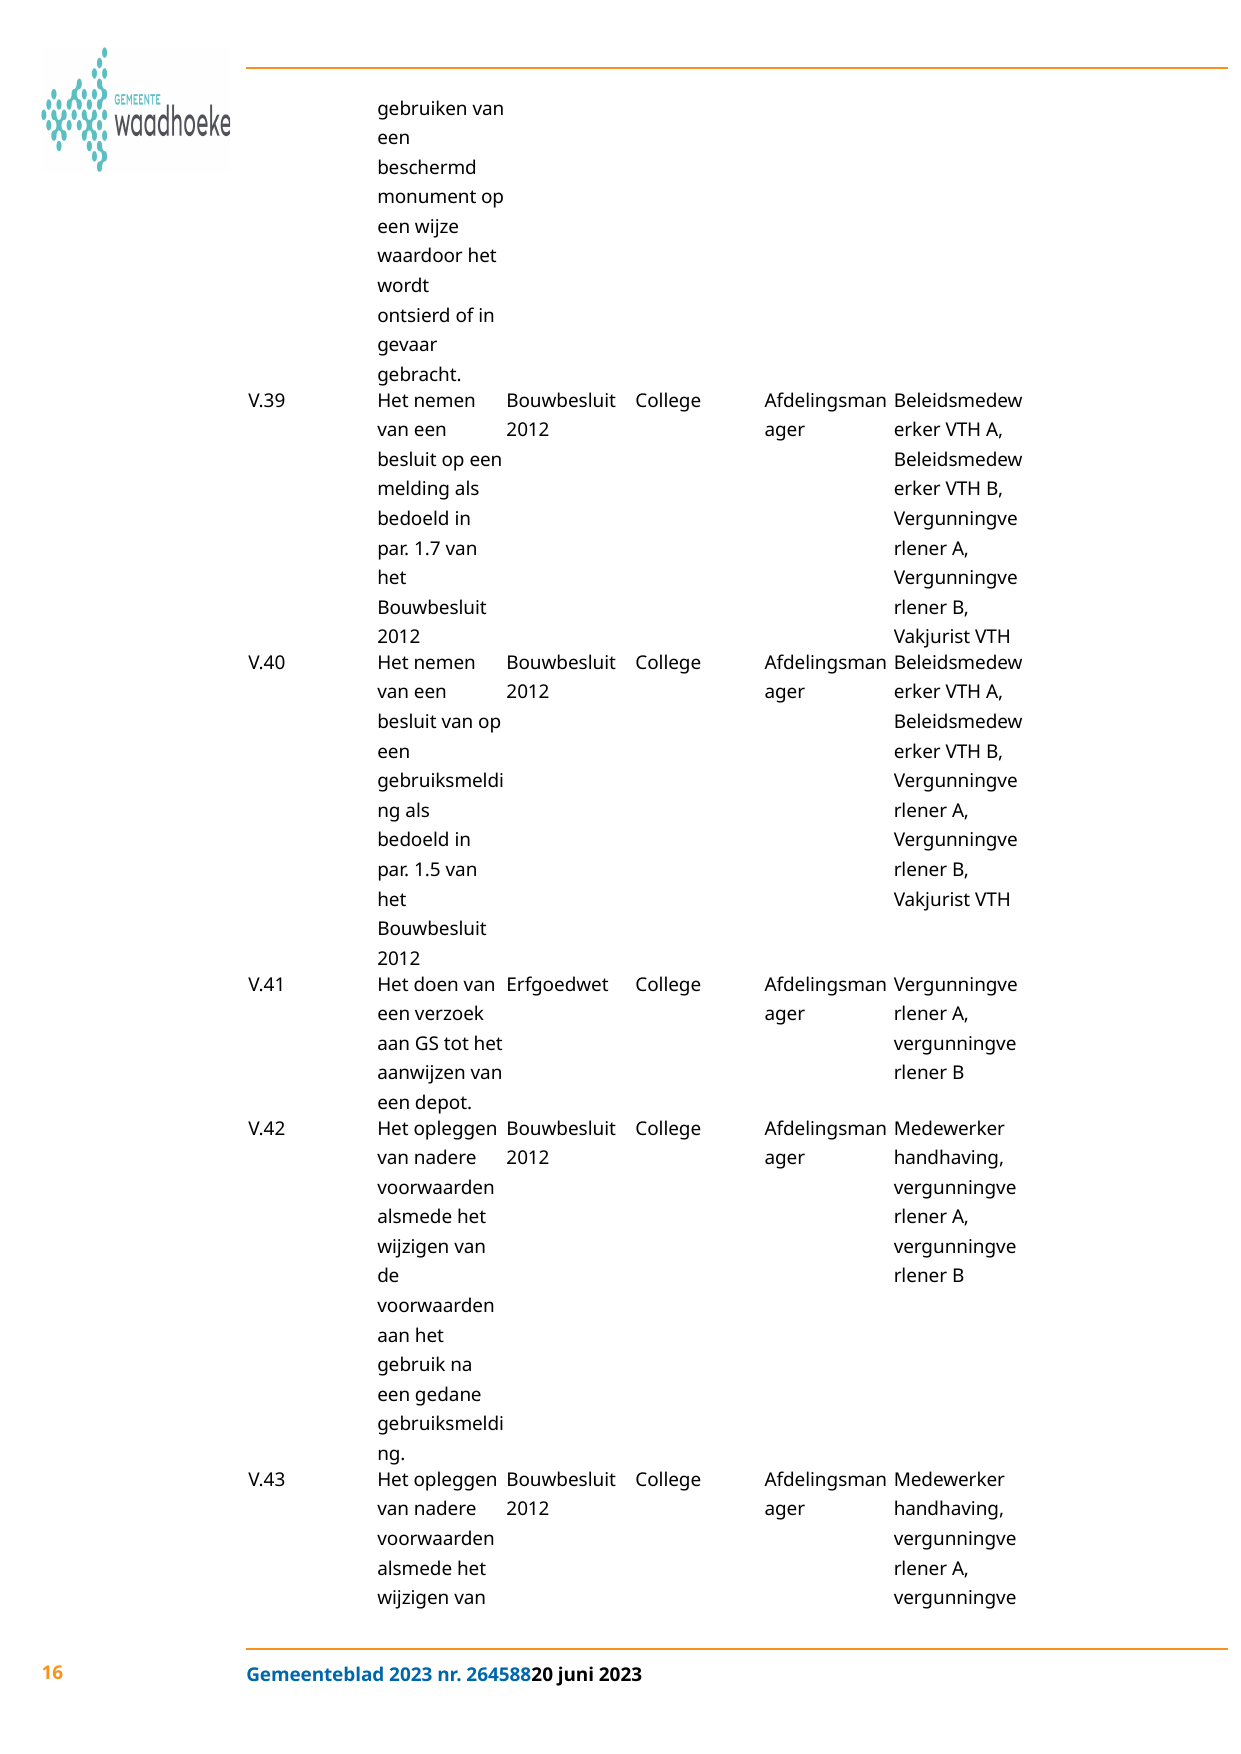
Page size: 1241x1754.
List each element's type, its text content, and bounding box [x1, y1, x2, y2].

table_cell Beleidsmedewerker VTH A, Beleidsmedewerker VTH B, Vergunningverlener A, Vergunningverlener B, Vakjurist VTH [894, 649, 1022, 971]
table_cell [894, 95, 1022, 387]
table_cell gebruiken van een beschermd monument op een wijze waardoor het wordt ontsierd of in gevaar gebracht. [377, 95, 506, 387]
table_cell Afdelingsmanager [764, 387, 893, 649]
table_cell Vergunningverlener A, vergunningverlener B [894, 971, 1022, 1115]
table_cell Afdelingsmanager [764, 649, 893, 971]
table_cell Het nemen van een besluit van op een gebruiksmelding als bedoeld in par. 1.5 van het Bouwbesluit 2012 [377, 649, 506, 971]
table_cell Bouwbesluit 2012 [506, 1115, 635, 1466]
table_cell College [635, 649, 764, 971]
table_cell V.40 [248, 649, 377, 971]
table_cell College [635, 971, 764, 1115]
table_cell [635, 95, 764, 387]
picture [41, 47, 231, 172]
table_cell [248, 95, 377, 387]
table_cell Erfgoedwet [506, 971, 635, 1115]
table_cell Beleidsmedewerker VTH A, Beleidsmedewerker VTH B, Vergunningverlener A, Vergunningverlener B, Vakjurist VTH [894, 387, 1022, 649]
table_cell College [635, 1115, 764, 1466]
table_cell Afdelingsmanager [764, 971, 893, 1115]
table_cell Bouwbesluit 2012 [506, 387, 635, 649]
table_cell [764, 95, 893, 387]
table_cell V.41 [248, 971, 377, 1115]
table_cell Het opleggen van nadere voorwaarden alsmede het wijzigen van de voorwaarden aan het gebruik na een gedane gebruiksmelding. [377, 1115, 506, 1466]
table_cell Medewerker handhaving, vergunningverlener A, vergunningve [894, 1466, 1022, 1610]
table_cell Het nemen van een besluit op een melding als bedoeld in par. 1.7 van het Bouwbesluit 2012 [377, 387, 506, 649]
table_cell Het opleggen van nadere voorwaarden alsmede het wijzigen van [377, 1466, 506, 1610]
table_cell Bouwbesluit 2012 [506, 1466, 635, 1610]
table_cell Bouwbesluit 2012 [506, 649, 635, 971]
table_cell V.42 [248, 1115, 377, 1466]
table_cell V.39 [248, 387, 377, 649]
table_cell College [635, 387, 764, 649]
table_cell Het doen van een verzoek aan GS tot het aanwijzen van een depot. [377, 971, 506, 1115]
table_cell Afdelingsmanager [764, 1115, 893, 1466]
table_cell V.43 [248, 1466, 377, 1610]
table_cell College [635, 1466, 764, 1610]
table_cell [506, 95, 635, 387]
table_cell Medewerker handhaving, vergunningverlener A, vergunningverlener B [894, 1115, 1022, 1466]
table_cell Afdelingsmanager [764, 1466, 893, 1610]
